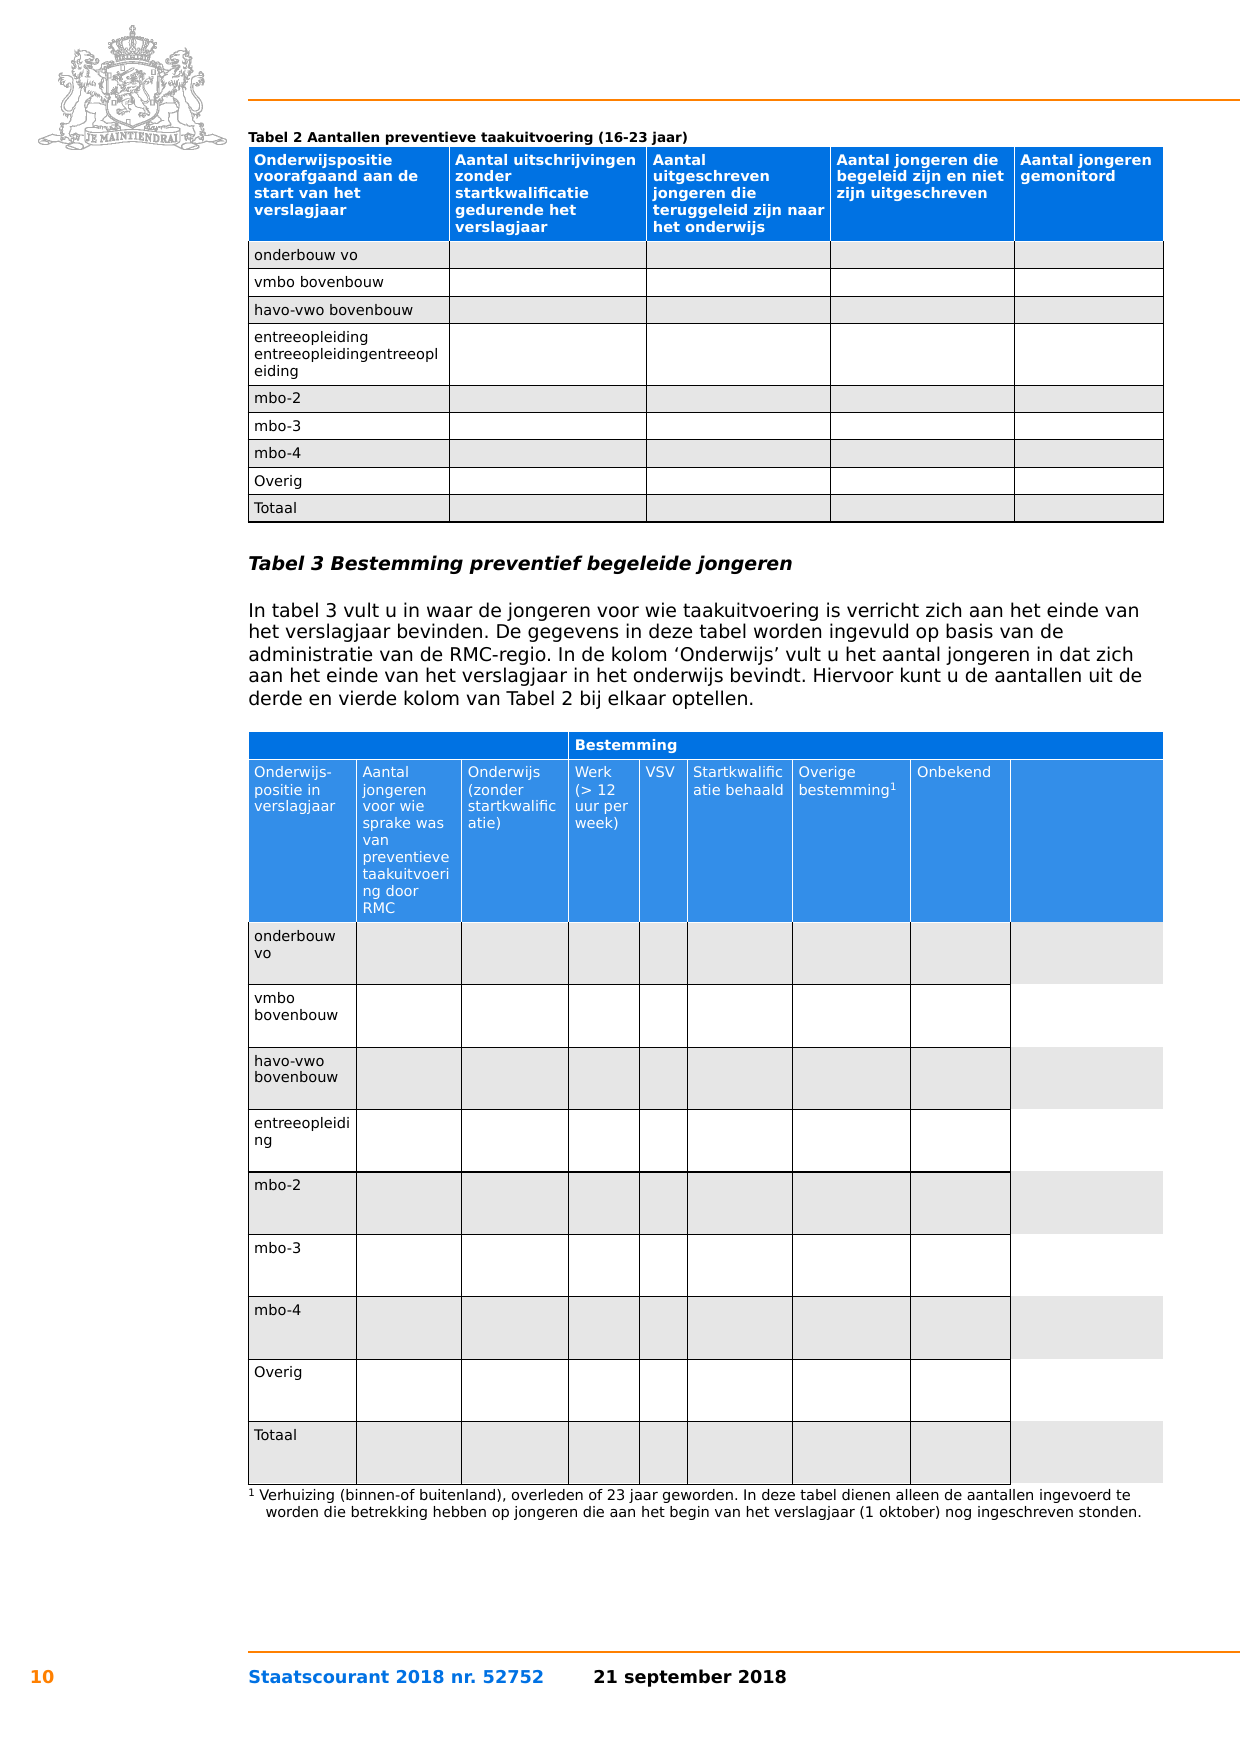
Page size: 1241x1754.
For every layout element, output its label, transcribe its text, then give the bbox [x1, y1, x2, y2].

table_cell [357, 1422, 461, 1483]
table_cell [688, 1048, 792, 1109]
table_cell VSV [640, 760, 687, 922]
table_cell [688, 923, 792, 984]
table_cell [1015, 242, 1163, 268]
table_cell mbo-4 [249, 440, 449, 467]
table_cell [450, 413, 646, 439]
table_header Bestemming [569, 732, 1011, 759]
table_cell [569, 1422, 639, 1483]
table_cell [462, 1048, 568, 1109]
table_cell mbo-2 [249, 386, 449, 412]
table_cell [569, 985, 639, 1047]
table_cell havo-vwo bovenbouw [249, 297, 449, 323]
table_cell [688, 985, 792, 1047]
table_cell [647, 495, 830, 521]
table_cell [357, 1360, 461, 1421]
table_cell vmbo bovenbouw [249, 269, 449, 296]
table_cell [831, 297, 1014, 323]
table_cell [450, 324, 646, 384]
table_cell mbo-4 [249, 1297, 356, 1359]
table_cell [357, 1110, 461, 1171]
table_cell Onbekend [911, 760, 1010, 922]
table_cell Aantal jongeren gemonitord [1015, 147, 1163, 241]
table_cell [831, 386, 1014, 412]
table_cell [911, 1297, 1010, 1359]
table_header [1087, 732, 1163, 759]
table_cell Onderwijspositie voorafgaand aan de start van het verslagjaar [249, 147, 449, 241]
table_cell [647, 468, 830, 494]
table_cell Overig [249, 468, 449, 494]
table_cell [569, 1360, 639, 1421]
table_cell [450, 297, 646, 323]
table_cell [1015, 386, 1163, 412]
table_cell Werk (> 12 uur per week) [569, 760, 639, 922]
table_cell [1015, 269, 1163, 296]
table_cell [1015, 297, 1163, 323]
table_cell [357, 1048, 461, 1109]
table_cell [357, 1297, 461, 1359]
table_cell [640, 1297, 687, 1359]
table_cell [831, 440, 1014, 467]
table_cell [793, 1422, 910, 1483]
table_cell [450, 440, 646, 467]
table_cell [911, 1110, 1010, 1171]
table_cell [462, 1235, 568, 1296]
table_cell [640, 1422, 687, 1483]
table_cell [831, 242, 1014, 268]
table_cell [1015, 413, 1163, 439]
table_cell [688, 1297, 792, 1359]
table_cell [793, 1297, 910, 1359]
table_cell [450, 269, 646, 296]
table_cell [793, 923, 910, 984]
table_cell [569, 1235, 639, 1296]
table_cell [640, 1360, 687, 1421]
table_cell [911, 1173, 1010, 1234]
text In tabel 3 vult u in waar de jongeren voor wie taakuitvoering is verricht zich aan het einde van het verslagjaar bevinden. De gegevens in deze tabel worden ingevuld op basis van de administratie van de RMC-regio. In de kolom ‘Onderwijs’ vult u het aantal jongeren in dat zich aan het einde van het verslagjaar in het onderwijs bevindt. Hiervoor kunt u de aantallen uit de derde en vierde kolom van Tabel 2 bij elkaar optellen. [248, 599, 1163, 709]
table_cell [450, 386, 646, 412]
table_cell [357, 1235, 461, 1296]
table_cell Overig [249, 1360, 356, 1421]
table_cell Totaal [249, 1422, 356, 1483]
table_cell [793, 985, 910, 1047]
table_cell [911, 1235, 1010, 1296]
table_cell [640, 985, 687, 1047]
table_cell [647, 297, 830, 323]
table_cell [911, 923, 1010, 984]
table_cell [640, 923, 687, 984]
table_cell [688, 1235, 792, 1296]
table_cell [462, 923, 568, 984]
table_cell Aantal jongeren voor wie sprake was van preventieve taakuitvoering door RMC [357, 760, 461, 922]
table_cell [1015, 468, 1163, 494]
table_cell [793, 1048, 910, 1109]
table_cell [462, 1297, 568, 1359]
table_cell [647, 413, 830, 439]
table_cell [793, 1110, 910, 1171]
table_header Tabel 2 Aantallen preventieve taakuitvoering (16-23 jaar) [248, 130, 1163, 146]
table_cell Aantal jongeren die begeleid zijn en niet zijn uitgeschreven [831, 147, 1014, 241]
table_cell [647, 324, 830, 384]
table_cell [569, 1297, 639, 1359]
table_cell [357, 1173, 461, 1234]
table_cell Aantal uitschrijvingen zonder startkwalificatie gedurende het verslagjaar [450, 147, 646, 241]
table_cell [357, 985, 461, 1047]
picture [38, 25, 227, 150]
table_cell [462, 1422, 568, 1483]
table_cell entreeopleiding entreeopleidingentreeopleiding [249, 324, 449, 384]
table_cell Aantal uitgeschreven jongeren die teruggeleid zijn naar het onderwijs [647, 147, 830, 241]
subtitle Tabel 3 Bestemming preventief begeleide jongeren [248, 552, 1163, 574]
table_cell entreeopleiding [249, 1110, 356, 1171]
table_cell [688, 1173, 792, 1234]
table_cell [831, 468, 1014, 494]
table_cell [831, 413, 1014, 439]
table_cell mbo-2 [249, 1173, 356, 1234]
table_cell [640, 1048, 687, 1109]
table_cell [357, 923, 461, 984]
table_cell [793, 1360, 910, 1421]
table_cell [831, 324, 1014, 384]
table_cell [569, 923, 639, 984]
table_cell [911, 985, 1010, 1047]
table_cell [647, 386, 830, 412]
table_cell [640, 1173, 687, 1234]
table_cell Totaal [249, 495, 449, 521]
table_cell [688, 1110, 792, 1171]
table_cell Startkwalificatie behaald [688, 760, 792, 922]
table_cell mbo-3 [249, 413, 449, 439]
table_header [249, 732, 568, 759]
table_cell mbo-3 [249, 1235, 356, 1296]
table_cell [450, 495, 646, 521]
table_cell [450, 468, 646, 494]
table_cell Onderwijs-positie in verslagjaar [249, 760, 356, 922]
table_header [1011, 732, 1087, 759]
table_cell [647, 440, 830, 467]
table_cell [1015, 495, 1163, 521]
table_cell havo-vwo bovenbouw [249, 1048, 356, 1109]
table_cell [569, 1048, 639, 1109]
table_cell [647, 242, 830, 268]
table_cell [462, 985, 568, 1047]
table_cell [450, 242, 646, 268]
table_cell [911, 1360, 1010, 1421]
table_cell [911, 1422, 1010, 1483]
table_cell [640, 1235, 687, 1296]
table_cell [793, 1235, 910, 1296]
table_cell 1 Verhuizing (binnen-of buitenland), overleden of 23 jaar geworden. In deze tabel dienen alleen de aantallen ingevoerd te worden die betrekking hebben op jongeren die aan het begin van het verslagjaar (1 oktober) nog ingeschreven stonden. [248, 1484, 1163, 1521]
table_cell [1015, 440, 1163, 467]
table_cell [569, 1110, 639, 1171]
table_cell [462, 1360, 568, 1421]
table_cell Overige bestemming1 [793, 760, 910, 922]
table_cell [793, 1173, 910, 1234]
table_cell [688, 1422, 792, 1483]
table_cell [640, 1110, 687, 1171]
table_cell [688, 1360, 792, 1421]
table_cell [831, 495, 1014, 521]
table_cell onderbouw vo [249, 242, 449, 268]
table_cell Onderwijs (zonder startkwalificatie) [462, 760, 568, 922]
table_cell onderbouw vo [249, 923, 356, 984]
table_cell [1015, 324, 1163, 384]
table_cell [462, 1110, 568, 1171]
table_cell [647, 269, 830, 296]
table_cell [462, 1173, 568, 1234]
table_cell [831, 269, 1014, 296]
table_cell [911, 1048, 1010, 1109]
table_cell vmbo bovenbouw [249, 985, 356, 1047]
table_cell [569, 1173, 639, 1234]
